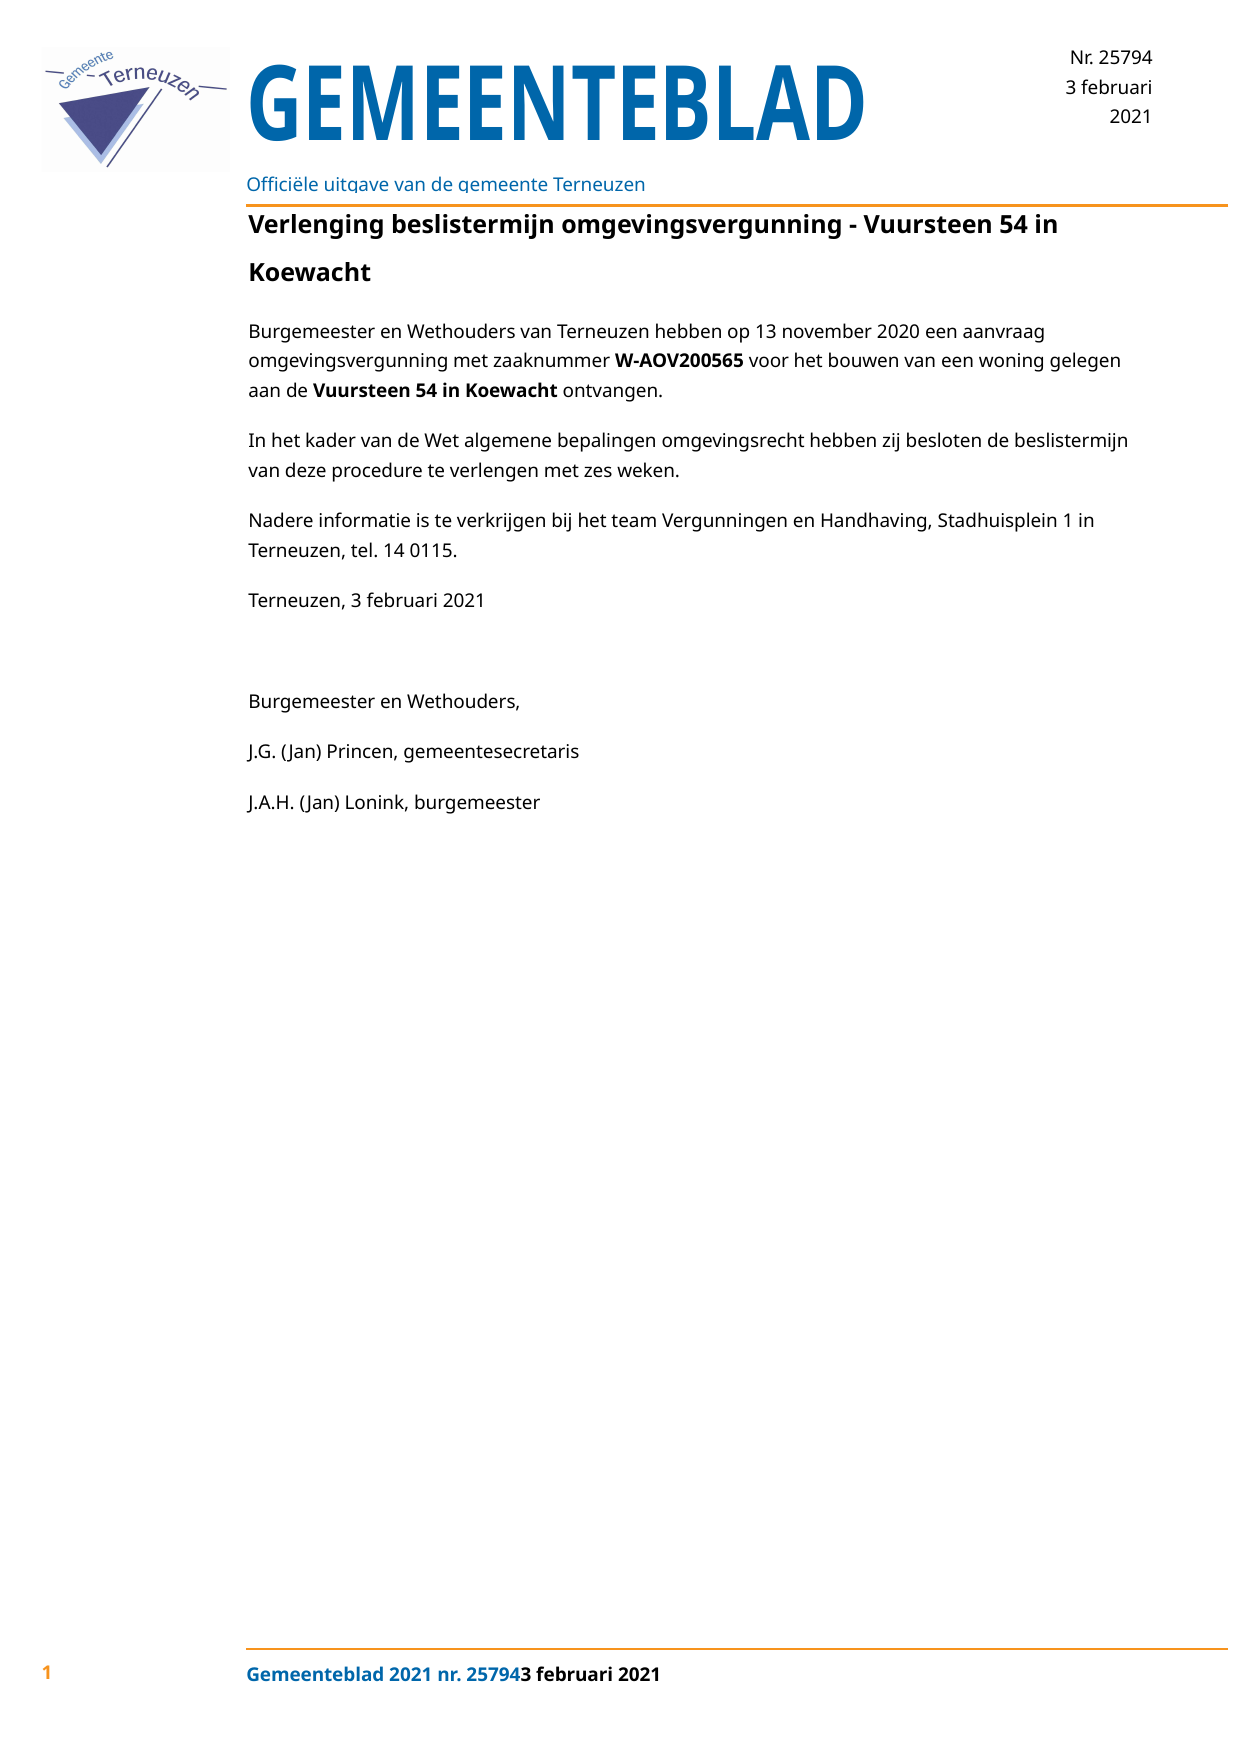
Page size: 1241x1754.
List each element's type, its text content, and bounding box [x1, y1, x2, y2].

text In het kader van de Wet algemene bepalingen omgevingsrecht hebben zij besloten de beslistermijn van deze procedure te verlengen met zes weken. [248, 427, 1152, 483]
text J.A.H. (Jan) Lonink, burgemeester [248, 789, 1152, 815]
text Verlenging beslistermijn omgevingsvergunning - Vuursteen 54 in Koewacht [248, 207, 1152, 288]
text Nadere informatie is te verkrijgen bij het team Vergunningen en Handhaving, Stadhuisplein 1 in Terneuzen, tel. 14 0115. [248, 507, 1152, 563]
text J.G. (Jan) Princen, gemeentesecretaris [248, 739, 1152, 764]
text Terneuzen, 3 februari 2021 [248, 587, 1152, 613]
text Burgemeester en Wethouders, [248, 688, 1152, 714]
picture [41, 47, 231, 172]
text Burgemeester en Wethouders van Terneuzen hebben op 13 november 2020 een aanvraag omgevingsvergunning met zaaknummer W-AOV200565 voor het bouwen van een woning gelegen aan de Vuursteen 54 in Koewacht ontvangen. [248, 318, 1152, 403]
